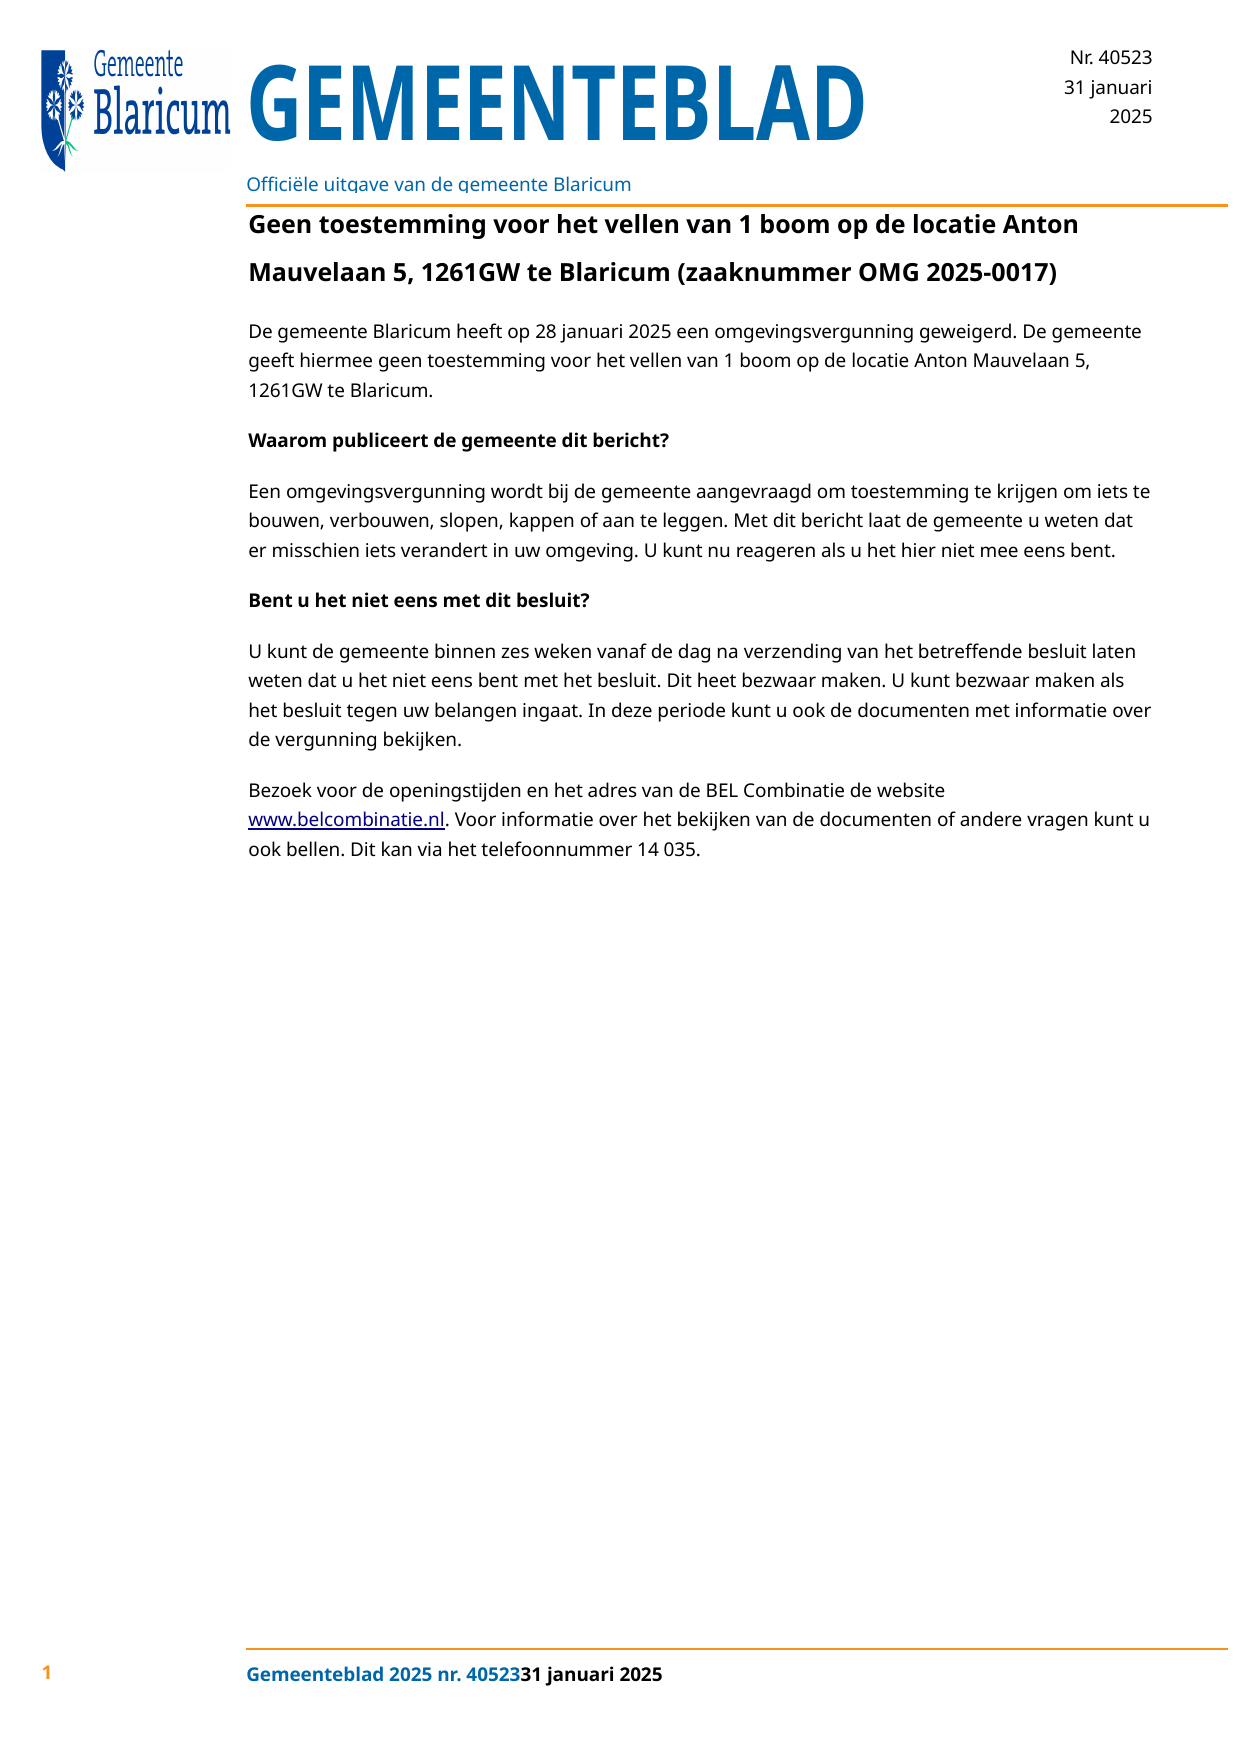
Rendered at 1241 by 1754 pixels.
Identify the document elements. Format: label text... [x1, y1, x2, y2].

text Geen toestemming voor het vellen van 1 boom op de locatie Anton Mauvelaan 5, 1261GW te Blaricum (zaaknummer OMG 2025-0017) [248, 207, 1152, 288]
text Waarom publiceert de gemeente dit bericht? [248, 427, 1152, 453]
text U kunt de gemeente binnen zes weken vanaf de dag na verzending van het betreffende besluit laten weten dat u het niet eens bent met het besluit. Dit heet bezwaar maken. U kunt bezwaar maken als het besluit tegen uw belangen ingaat. In deze periode kunt u ook de documenten met informatie over de vergunning bekijken. [248, 638, 1152, 752]
text Een omgevingsvergunning wordt bij de gemeente aangevraagd om toestemming te krijgen om iets te bouwen, verbouwen, slopen, kappen of aan te leggen. Met dit bericht laat de gemeente u weten dat er misschien iets verandert in uw omgeving. U kunt nu reageren als u het hier niet mee eens bent. [248, 478, 1152, 563]
text Bezoek voor de openingstijden en het adres van de BEL Combinatie de website www.belcombinatie.nl. Voor informatie over het bekijken van de documenten of andere vragen kunt u ook bellen. Dit kan via het telefoonnummer 14 035. [248, 777, 1152, 862]
text De gemeente Blaricum heeft op 28 januari 2025 een omgevingsvergunning geweigerd. De gemeente geeft hiermee geen toestemming voor het vellen van 1 boom op de locatie Anton Mauvelaan 5, 1261GW te Blaricum. [248, 318, 1152, 403]
picture [41, 47, 231, 172]
text Bent u het niet eens met dit besluit? [248, 587, 1152, 613]
